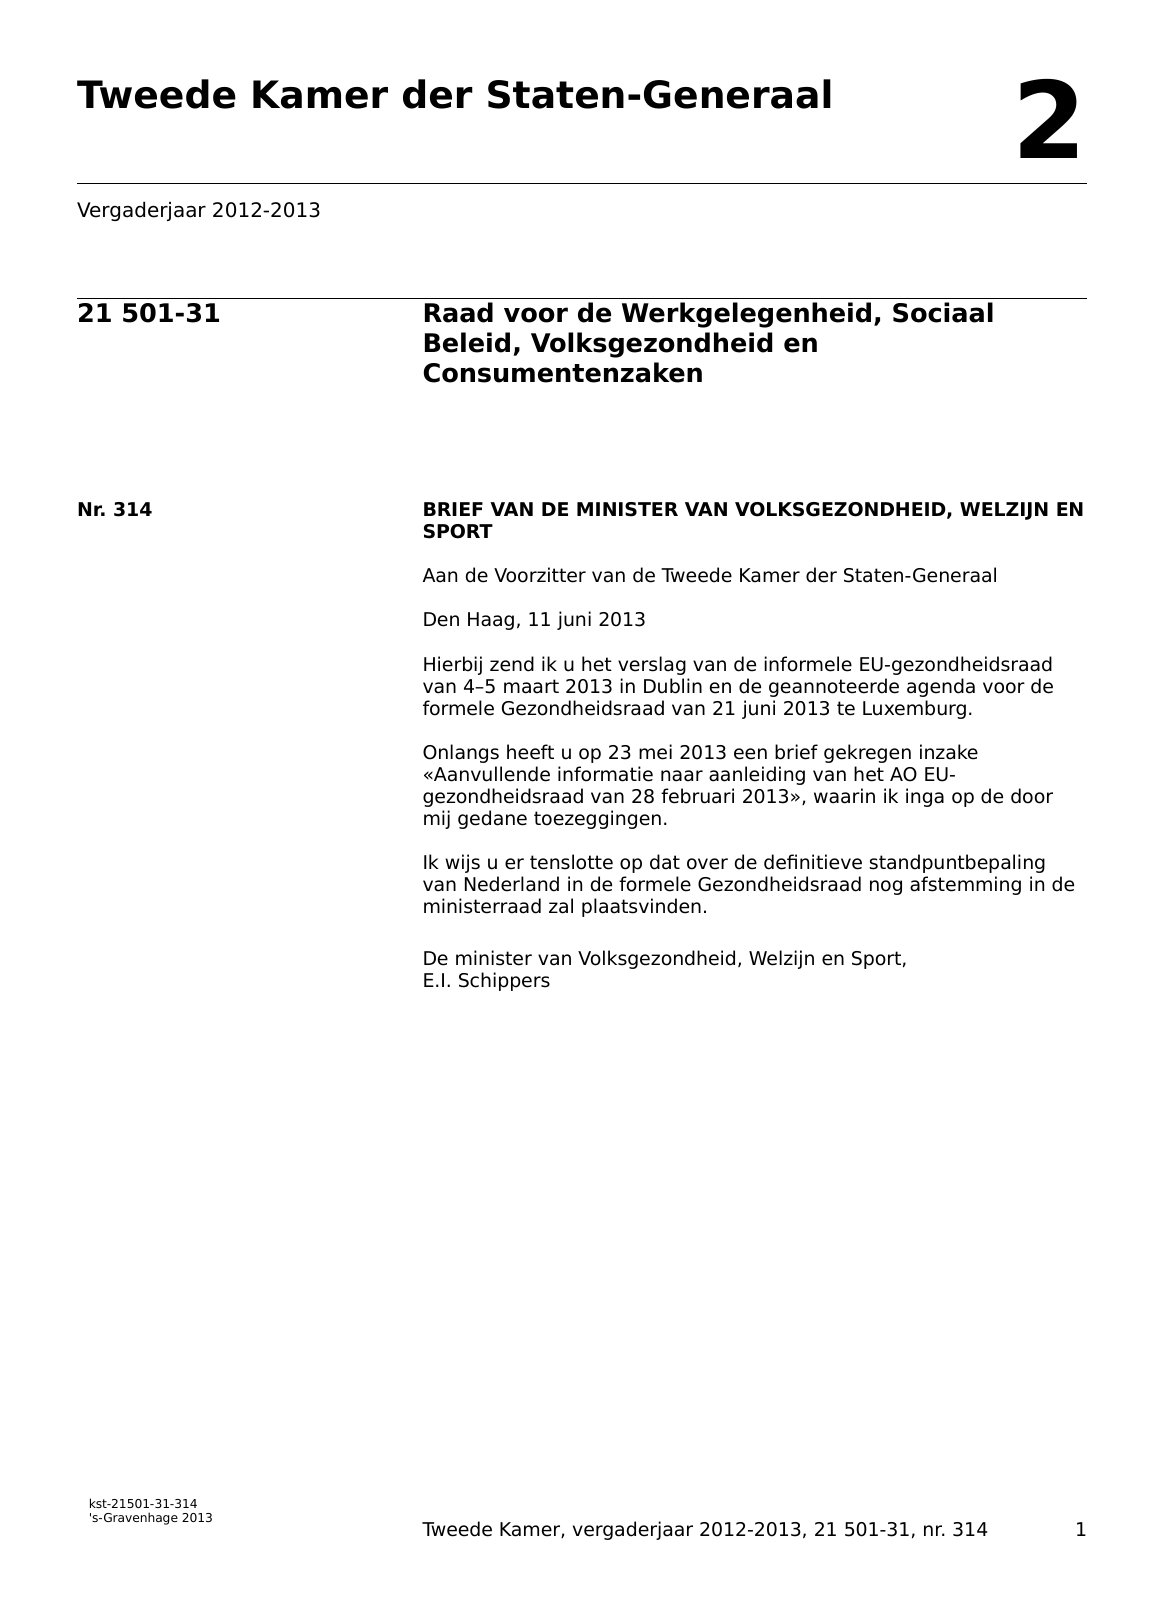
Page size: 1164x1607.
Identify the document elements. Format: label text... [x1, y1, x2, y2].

text Ik wijs u er tenslotte op dat over de definitieve standpuntbepaling van Nederland in de formele Gezondheidsraad nog afstemming in de ministerraad zal plaatsvinden. [422, 852, 1087, 918]
text Den Haag, 11 juni 2013 [422, 609, 1087, 631]
table_cell Vergaderjaar 2012-2013 [77, 184, 1087, 298]
subtitle Nr. 314 BRIEF VAN DE MINISTER VAN VOLKSGEZONDHEID, WELZIJN EN SPORT [77, 499, 1087, 543]
text kst-21501-31-314 [88, 1497, 323, 1511]
text Onlangs heeft u op 23 mei 2013 een brief gekregen inzake «Aanvullende informatie naar aanleiding van het AO EU-gezondheidsraad van 28 februari 2013», waarin ik inga op de door mij gedane toezeggingen. [422, 742, 1087, 829]
subtitle 21 501-31 Raad voor de Werkgelegenheid, Sociaal Beleid, Volksgezondheid en Consumentenzaken [77, 299, 1087, 388]
table_header 2 [886, 59, 1087, 183]
text 's-Gravenhage 2013 [88, 1511, 323, 1525]
text De minister van Volksgezondheid, Welzijn en Sport, E.I. Schippers [422, 948, 1087, 992]
table_header Tweede Kamer der Staten-Generaal [77, 59, 886, 183]
text Aan de Voorzitter van de Tweede Kamer der Staten-Generaal [422, 565, 1087, 587]
text Hierbij zend ik u het verslag van de informele EU-gezondheidsraad van 4–5 maart 2013 in Dublin en de geannoteerde agenda voor de formele Gezondheidsraad van 21 juni 2013 te Luxemburg. [422, 653, 1087, 719]
